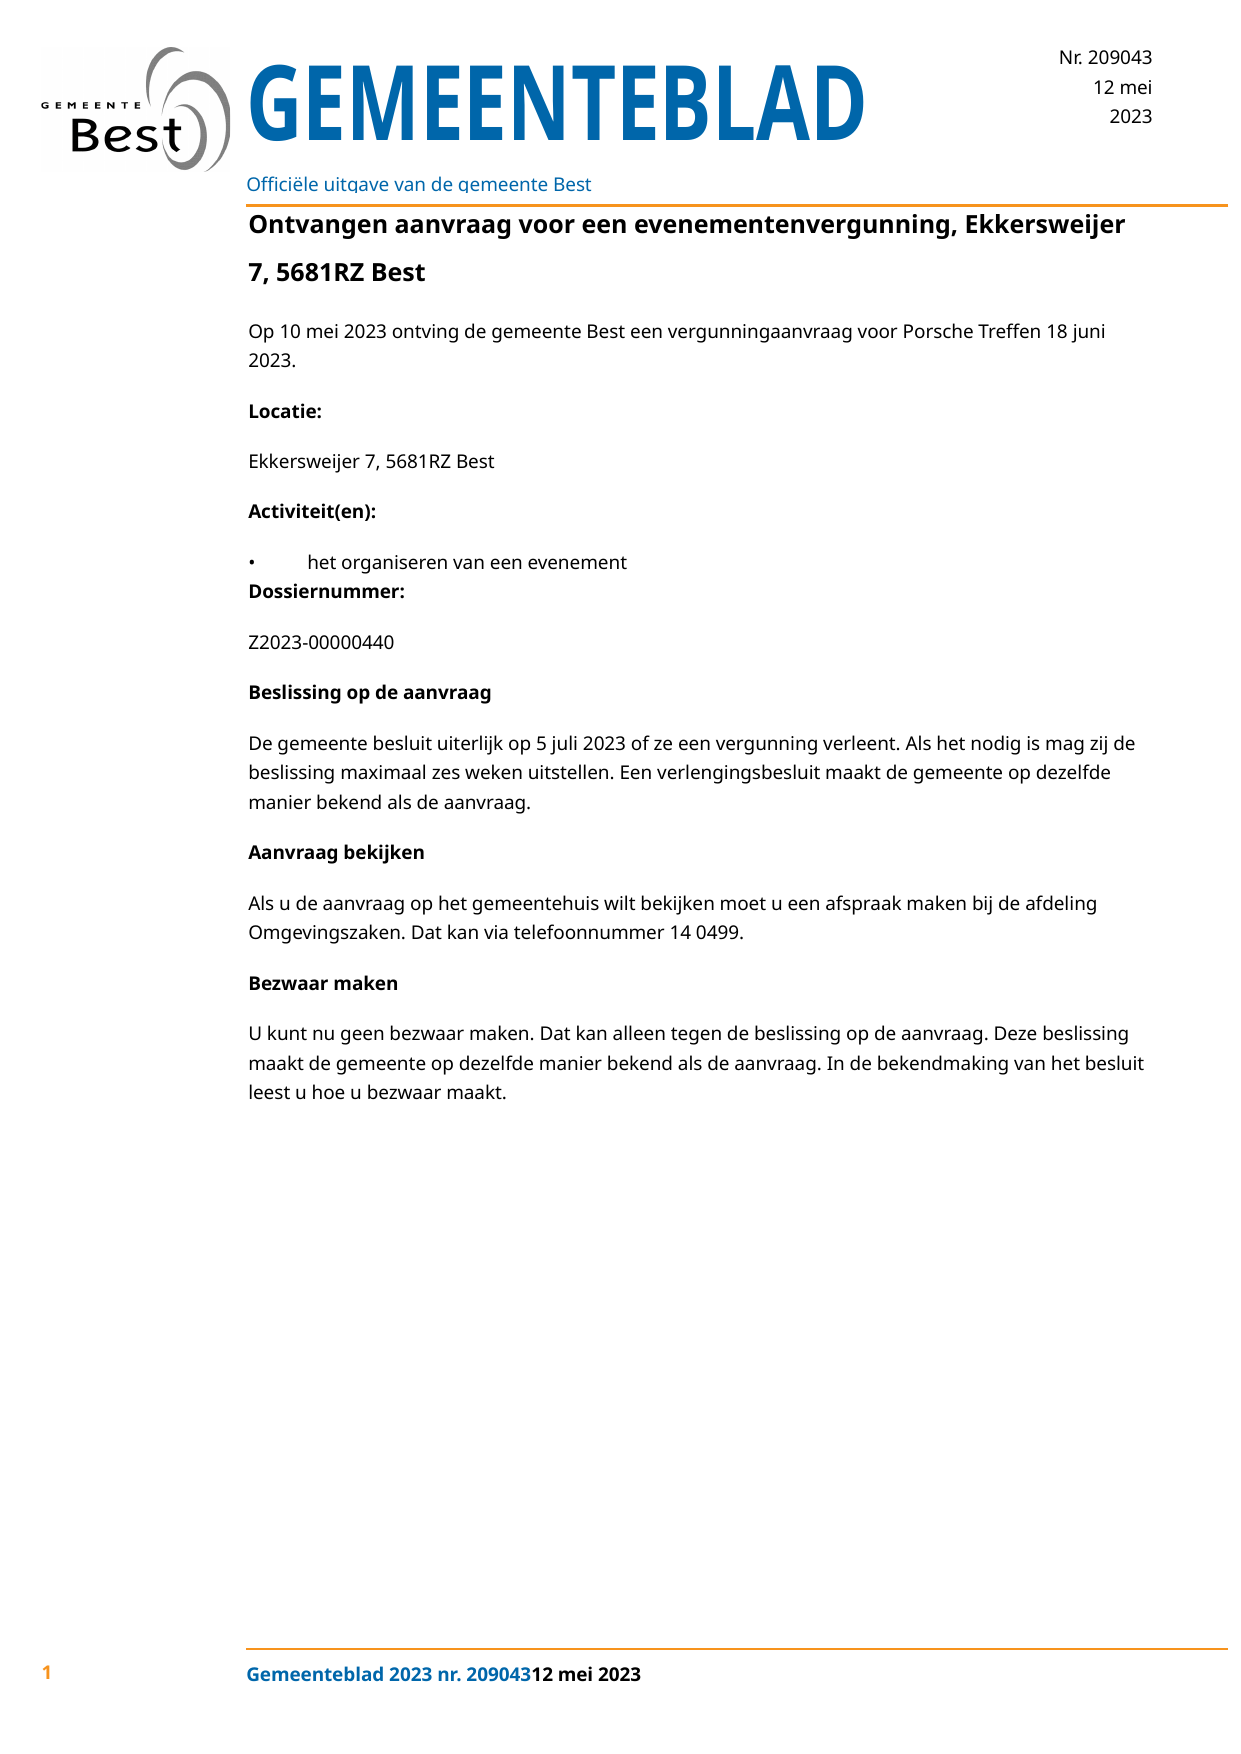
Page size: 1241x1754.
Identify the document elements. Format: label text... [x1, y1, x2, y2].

text Activiteit(en): [248, 499, 1152, 524]
list het organiseren van een evenement [248, 549, 1152, 575]
text U kunt nu geen bezwaar maken. Dat kan alleen tegen de beslissing op de aanvraag. Deze beslissing maakt de gemeente op dezelfde manier bekend als de aanvraag. In de bekendmaking van het besluit leest u hoe u bezwaar maakt. [248, 1020, 1152, 1105]
text Bezwaar maken [248, 970, 1152, 996]
text Aanvraag bekijken [248, 839, 1152, 865]
text Op 10 mei 2023 ontving de gemeente Best een vergunningaanvraag voor Porsche Treffen 18 juni 2023. [248, 318, 1152, 373]
text De gemeente besluit uiterlijk op 5 juli 2023 of ze een vergunning verleent. Als het nodig is mag zij de beslissing maximaal zes weken uitstellen. Een verlengingsbesluit maakt de gemeente op dezelfde manier bekend als de aanvraag. [248, 730, 1152, 815]
text Beslissing op de aanvraag [248, 679, 1152, 705]
text Als u de aanvraag op het gemeentehuis wilt bekijken moet u een afspraak maken bij de afdeling Omgevingszaken. Dat kan via telefoonnummer 14 0499. [248, 890, 1152, 945]
text Dossiernummer: [248, 579, 1152, 604]
text Z2023-00000440 [248, 629, 1152, 655]
text Ekkersweijer 7, 5681RZ Best [248, 448, 1152, 474]
text Ontvangen aanvraag voor een evenementenvergunning, Ekkersweijer 7, 5681RZ Best [248, 207, 1152, 288]
picture [41, 47, 231, 172]
text Locatie: [248, 398, 1152, 424]
